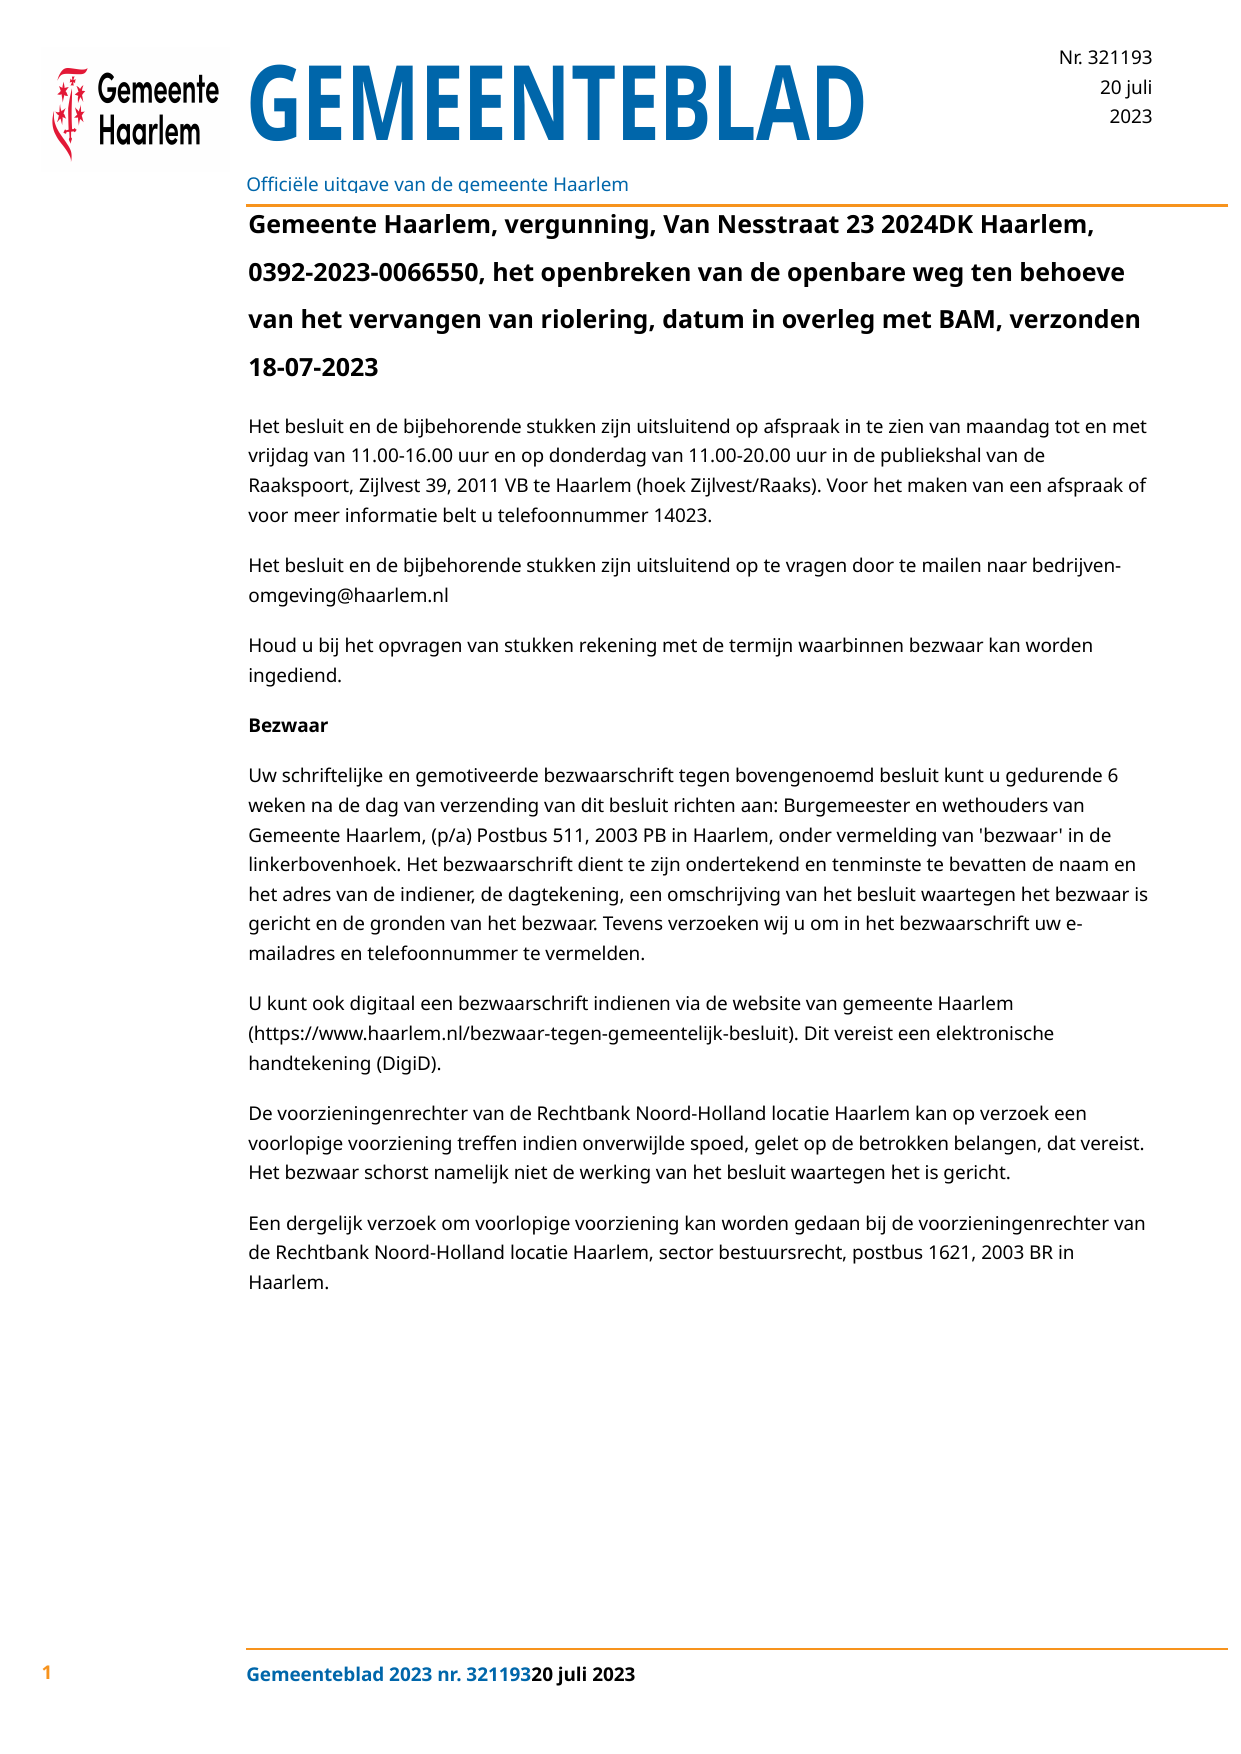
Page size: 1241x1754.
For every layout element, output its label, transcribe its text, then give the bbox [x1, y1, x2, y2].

text Houd u bij het opvragen van stukken rekening met de termijn waarbinnen bezwaar kan worden ingediend. [248, 632, 1152, 688]
text Bezwaar [248, 712, 1152, 738]
text De voorzieningenrechter van de Rechtbank Noord-Holland locatie Haarlem kan op verzoek een voorlopige voorziening treffen indien onverwijlde spoed, gelet op de betrokken belangen, dat vereist. Het bezwaar schorst namelijk niet de werking van het besluit waartegen het is gericht. [248, 1100, 1152, 1185]
text Het besluit en de bijbehorende stukken zijn uitsluitend op afspraak in te zien van maandag tot en met vrijdag van 11.00-16.00 uur en op donderdag van 11.00-20.00 uur in de publiekshal van de Raakspoort, Zijlvest 39, 2011 VB te Haarlem (hoek Zijlvest/Raaks). Voor het maken van een afspraak of voor meer informatie belt u telefoonnummer 14023. [248, 413, 1152, 528]
text Het besluit en de bijbehorende stukken zijn uitsluitend op te vragen door te mailen naar bedrijven-omgeving@haarlem.nl [248, 552, 1152, 608]
text Gemeente Haarlem, vergunning, Van Nesstraat 23 2024DK Haarlem, 0392-2023-0066550, het openbreken van de openbare weg ten behoeve van het vervangen van riolering, datum in overleg met BAM, verzonden 18-07-2023 [248, 207, 1152, 384]
text U kunt ook digitaal een bezwaarschrift indienen via de website van gemeente Haarlem (https://www.haarlem.nl/bezwaar-tegen-gemeentelijk-besluit). Dit vereist een elektronische handtekening (DigiD). [248, 991, 1152, 1076]
picture [41, 47, 231, 172]
text Uw schriftelijke en gemotiveerde bezwaarschrift tegen bovengenoemd besluit kunt u gedurende 6 weken na de dag van verzending van dit besluit richten aan: Burgemeester en wethouders van Gemeente Haarlem, (p/a) Postbus 511, 2003 PB in Haarlem, onder vermelding van 'bezwaar' in de linkerbovenhoek. Het bezwaarschrift dient te zijn ondertekend en tenminste te bevatten de naam en het adres van de indiener, de dagtekening, een omschrijving van het besluit waartegen het bezwaar is gericht en de gronden van het bezwaar. Tevens verzoeken wij u om in het bezwaarschrift uw e-mailadres en telefoonnummer te vermelden. [248, 763, 1152, 966]
text Een dergelijk verzoek om voorlopige voorziening kan worden gedaan bij de voorzieningenrechter van de Rechtbank Noord-Holland locatie Haarlem, sector bestuursrecht, postbus 1621, 2003 BR in Haarlem. [248, 1210, 1152, 1295]
